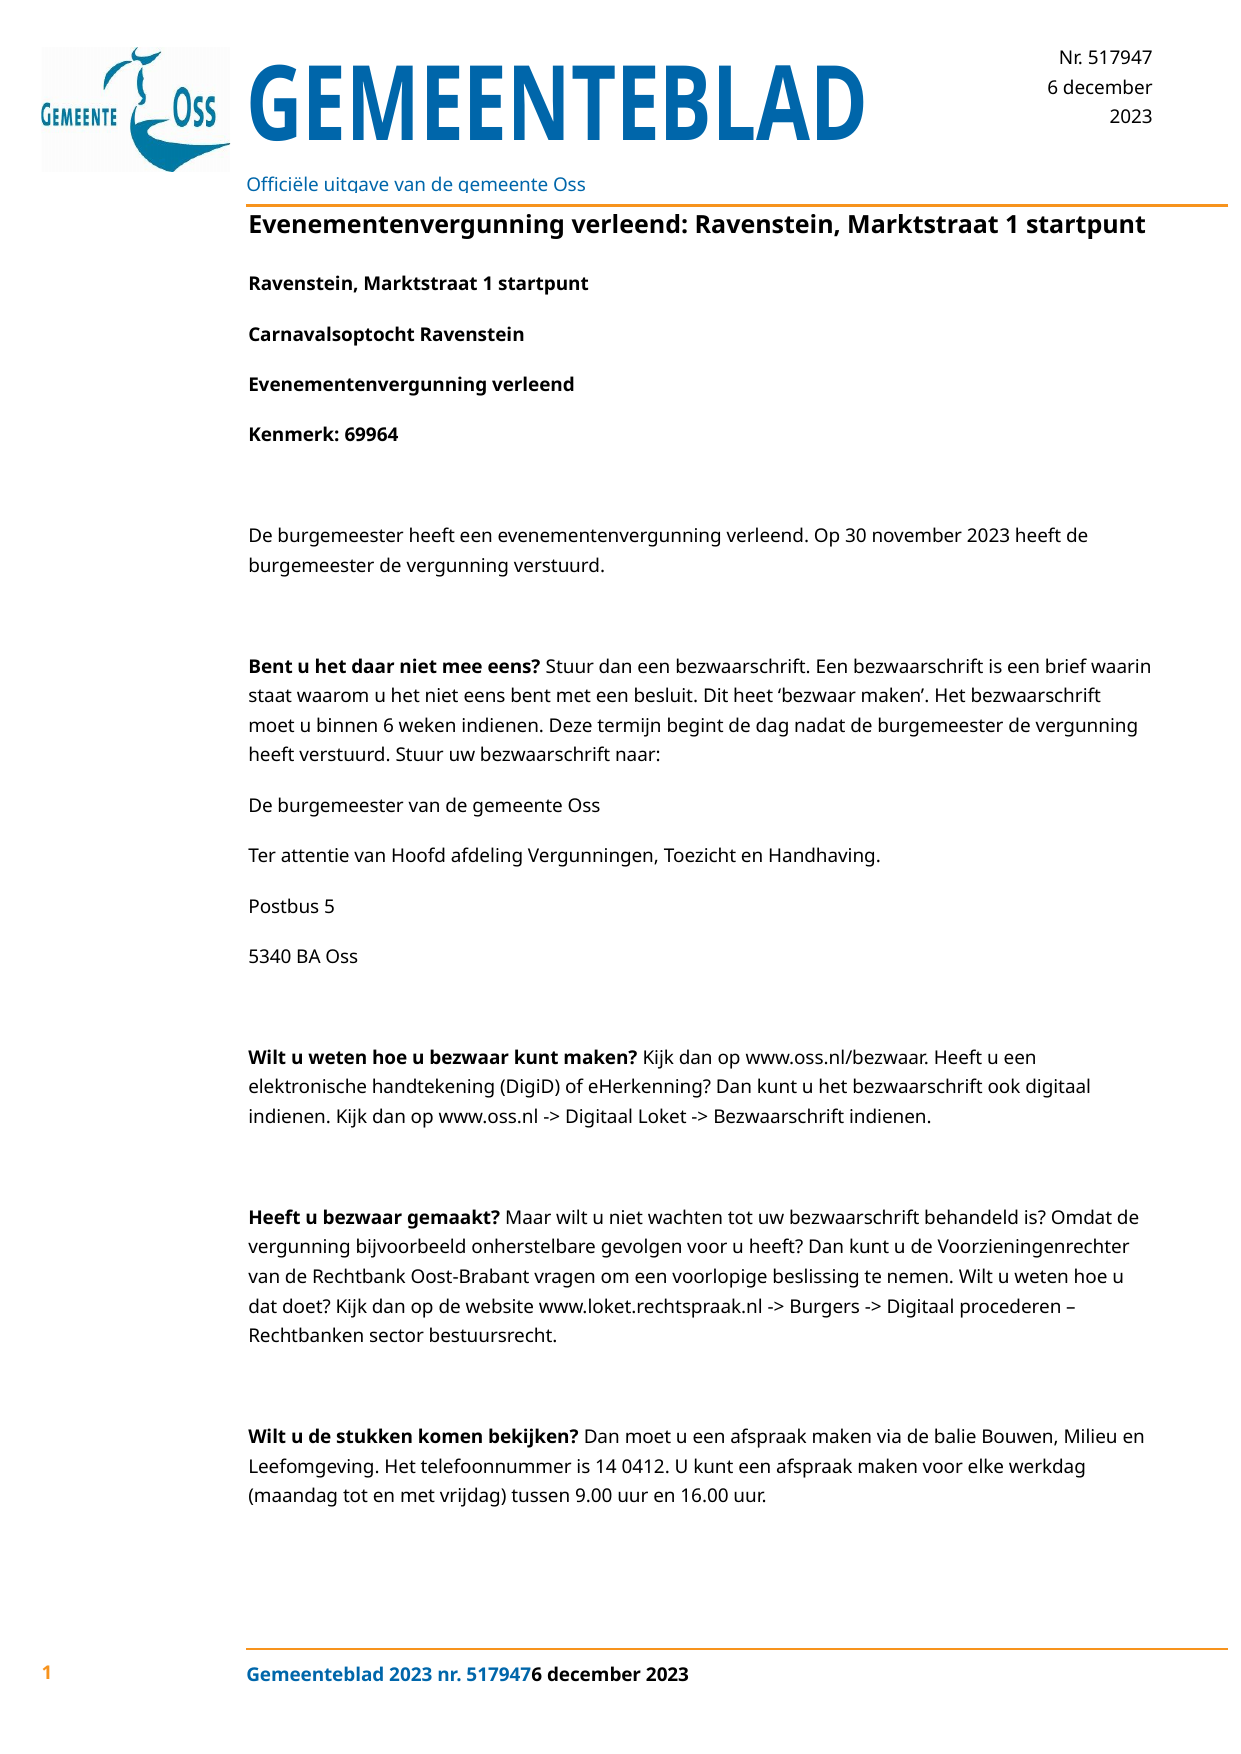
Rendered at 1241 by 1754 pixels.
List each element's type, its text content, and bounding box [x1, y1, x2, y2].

text Postbus 5 [248, 893, 1152, 918]
text Evenementenvergunning verleend: Ravenstein, Marktstraat 1 startpunt [248, 207, 1152, 241]
text De burgemeester van de gemeente Oss [248, 792, 1152, 818]
text Carnavalsoptocht Ravenstein [248, 321, 1152, 346]
text Ravenstein, Marktstraat 1 startpunt [248, 270, 1152, 296]
text Ter attentie van Hoofd afdeling Vergunningen, Toezicht en Handhaving. [248, 842, 1152, 868]
text Wilt u weten hoe u bezwaar kunt maken? Kijk dan op www.oss.nl/bezwaar. Heeft u een elektronische handtekening (DigiD) of eHerkenning? Dan kunt u het bezwaarschrift ook digitaal indienen. Kijk dan op www.oss.nl -> Digitaal Loket -> Bezwaarschrift indienen. [248, 1044, 1152, 1129]
text Bent u het daar niet mee eens? Stuur dan een bezwaarschrift. Een bezwaarschrift is een brief waarin staat waarom u het niet eens bent met een besluit. Dit heet ‘bezwaar maken’. Het bezwaarschrift moet u binnen 6 weken indienen. Deze termijn begint de dag nadat de burgemeester de vergunning heeft verstuurd. Stuur uw bezwaarschrift naar: [248, 653, 1152, 767]
text De burgemeester heeft een evenementenvergunning verleend. Op 30 november 2023 heeft de burgemeester de vergunning verstuurd. [248, 522, 1152, 578]
text Heeft u bezwaar gemaakt? Maar wilt u niet wachten tot uw bezwaarschrift behandeld is? Omdat de vergunning bijvoorbeeld onherstelbare gevolgen voor u heeft? Dan kunt u de Voorzieningenrechter van de Rechtbank Oost-Brabant vragen om een voorlopige beslissing te nemen. Wilt u weten hoe u dat doet? Kijk dan op de website www.loket.rechtspraak.nl -> Burgers -> Digitaal procederen – Rechtbanken sector bestuursrecht. [248, 1204, 1152, 1348]
picture [41, 47, 231, 172]
text Wilt u de stukken komen bekijken? Dan moet u een afspraak maken via de balie Bouwen, Milieu en Leefomgeving. Het telefoonnummer is 14 0412. U kunt een afspraak maken voor elke werkdag (maandag tot en met vrijdag) tussen 9.00 uur en 16.00 uur. [248, 1423, 1152, 1508]
text 5340 BA Oss [248, 943, 1152, 969]
text Evenementenvergunning verleend [248, 371, 1152, 397]
text Kenmerk: 69964 [248, 422, 1152, 447]
